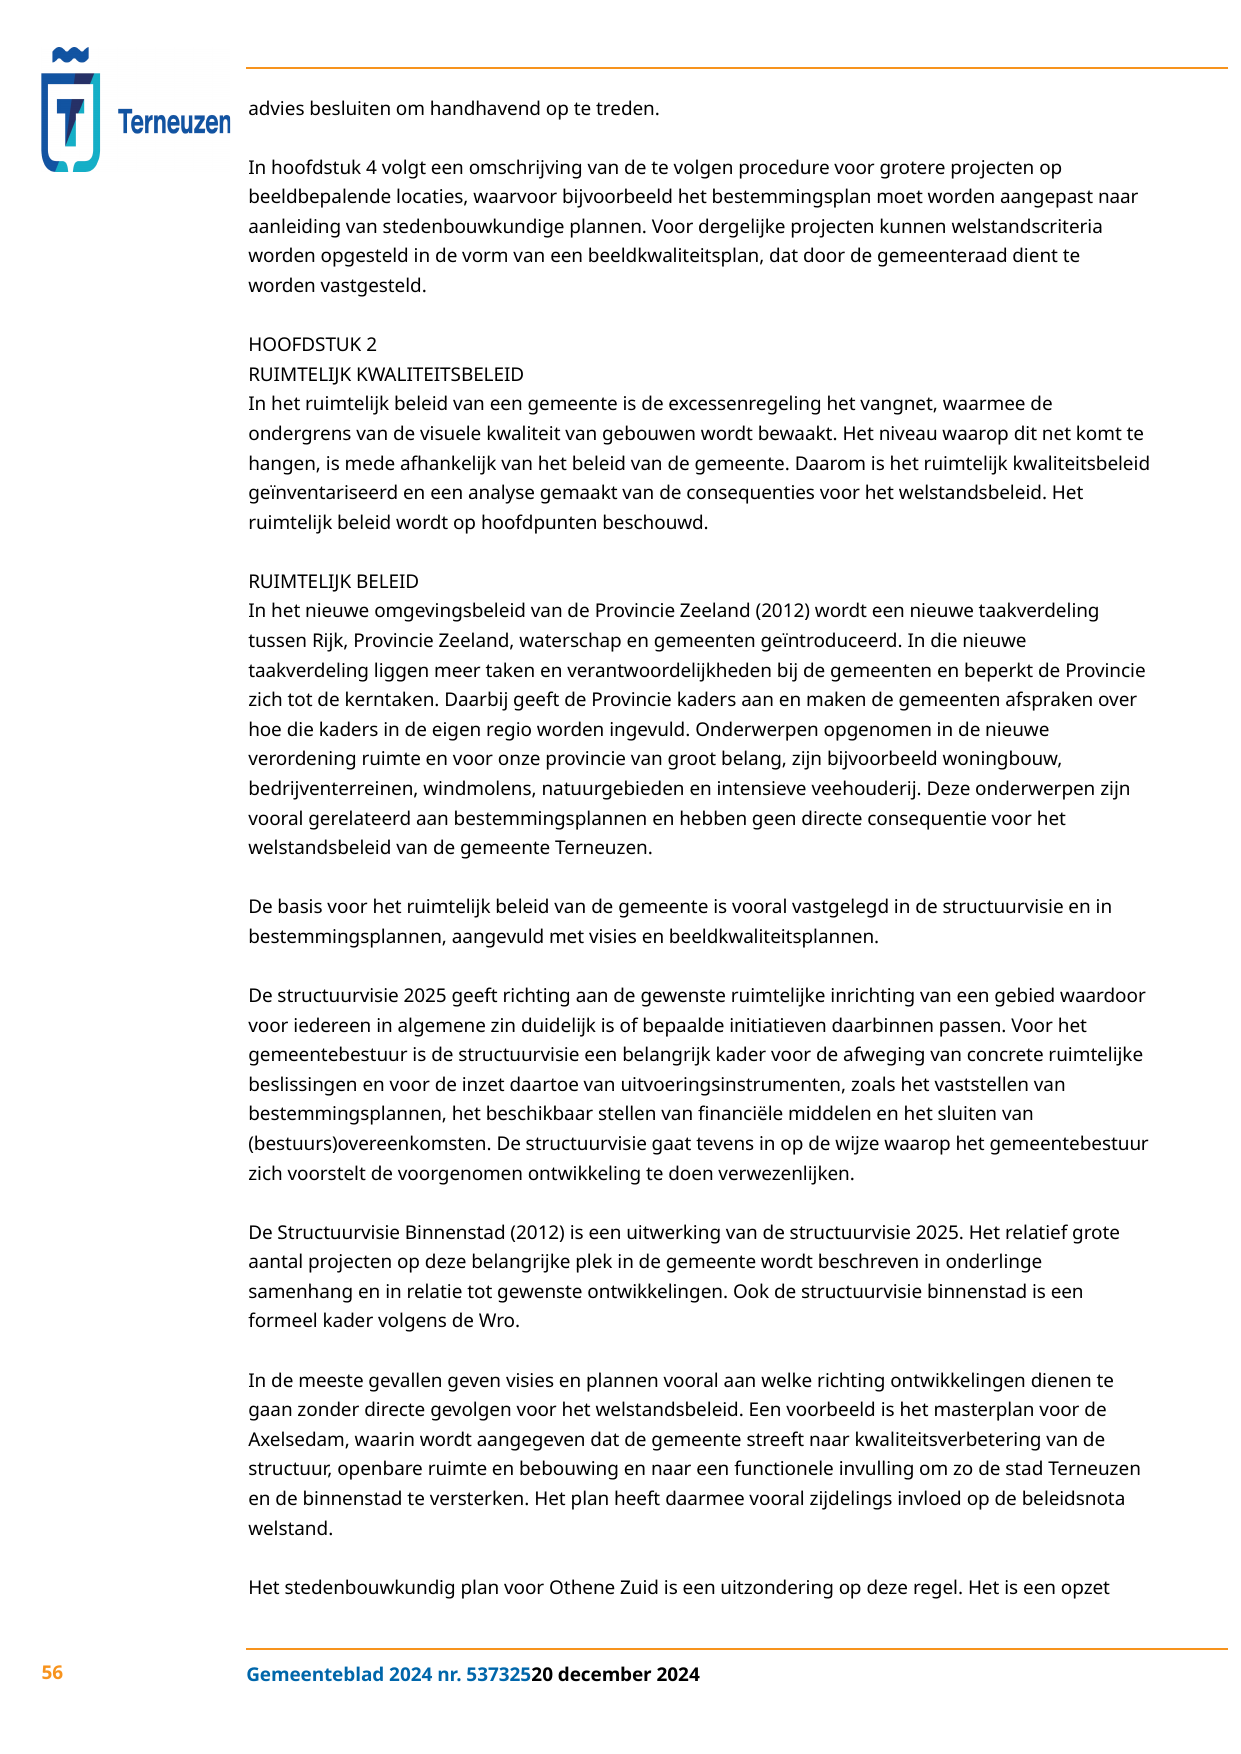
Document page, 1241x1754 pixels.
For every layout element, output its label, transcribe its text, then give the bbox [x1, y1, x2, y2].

text In het nieuwe omgevingsbeleid van de Provincie Zeeland (2012) wordt een nieuwe taakverdeling tussen Rijk, Provincie Zeeland, waterschap en gemeenten geïntroduceerd. In die nieuwe taakverdeling liggen meer taken en verantwoordelijkheden bij de gemeenten en beperkt de Provincie zich tot de kerntaken. Daarbij geeft de Provincie kaders aan en maken de gemeenten afspraken over hoe die kaders in de eigen regio worden ingevuld. Onderwerpen opgenomen in de nieuwe verordening ruimte en voor onze provincie van groot belang, zijn bijvoorbeeld woningbouw, bedrijventerreinen, windmolens, natuurgebieden en intensieve veehouderij. Deze onderwerpen zijn vooral gerelateerd aan bestemmingsplannen en hebben geen directe consequentie voor het welstandsbeleid van de gemeente Terneuzen. [248, 598, 1152, 860]
text RUIMTELIJK KWALITEITSBELEID [248, 361, 1152, 387]
text In het ruimtelijk beleid van een gemeente is de excessenregeling het vangnet, waarmee de ondergrens van de visuele kwaliteit van gebouwen wordt bewaakt. Het niveau waarop dit net komt te hangen, is mede afhankelijk van het beleid van de gemeente. Daarom is het ruimtelijk kwaliteitsbeleid geïnventariseerd en een analyse gemaakt van de consequenties voor het welstandsbeleid. Het ruimtelijk beleid wordt op hoofdpunten beschouwd. [248, 391, 1152, 535]
text In hoofdstuk 4 volgt een omschrijving van de te volgen procedure voor grotere projecten op beeldbepalende locaties, waarvoor bijvoorbeeld het bestemmingsplan moet worden aangepast naar aanleiding van stedenbouwkundige plannen. Voor dergelijke projecten kunnen welstandscriteria worden opgesteld in de vorm van een beeldkwaliteitsplan, dat door de gemeenteraad dient te worden vastgesteld. [248, 154, 1152, 298]
text Het stedenbouwkundig plan voor Othene Zuid is een uitzondering op deze regel. Het is een opzet [248, 1574, 1152, 1600]
text advies besluiten om handhavend op te treden. [248, 95, 1152, 121]
text HOOFDSTUK 2 [248, 331, 1152, 357]
picture [41, 47, 231, 172]
text De structuurvisie 2025 geeft richting aan de gewenste ruimtelijke inrichting van een gebied waardoor voor iedereen in algemene zin duidelijk is of bepaalde initiatieven daarbinnen passen. Voor het gemeentebestuur is de structuurvisie een belangrijk kader voor de afweging van concrete ruimtelijke beslissingen en voor de inzet daartoe van uitvoeringsinstrumenten, zoals het vaststellen van bestemmingsplannen, het beschikbaar stellen van financiële middelen en het sluiten van (bestuurs)overeenkomsten. De structuurvisie gaat tevens in op de wijze waarop het gemeentebestuur zich voorstelt de voorgenomen ontwikkeling te doen verwezenlijken. [248, 982, 1152, 1186]
text In de meeste gevallen geven visies en plannen vooral aan welke richting ontwikkelingen dienen te gaan zonder directe gevolgen voor het welstandsbeleid. Een voorbeeld is het masterplan voor de Axelsedam, waarin wordt aangegeven dat de gemeente streeft naar kwaliteitsverbetering van de structuur, openbare ruimte en bebouwing en naar een functionele invulling om zo de stad Terneuzen en de binnenstad te versterken. Het plan heeft daarmee vooral zijdelings invloed op de beleidsnota welstand. [248, 1367, 1152, 1541]
text De Structuurvisie Binnenstad (2012) is een uitwerking van de structuurvisie 2025. Het relatief grote aantal projecten op deze belangrijke plek in de gemeente wordt beschreven in onderlinge samenhang en in relatie tot gewenste ontwikkelingen. Ook de structuurvisie binnenstad is een formeel kader volgens de Wro. [248, 1219, 1152, 1333]
text De basis voor het ruimtelijk beleid van de gemeente is vooral vastgelegd in de structuurvisie en in bestemmingsplannen, aangevuld met visies en beeldkwaliteitsplannen. [248, 893, 1152, 949]
text RUIMTELIJK BELEID [248, 568, 1152, 594]
